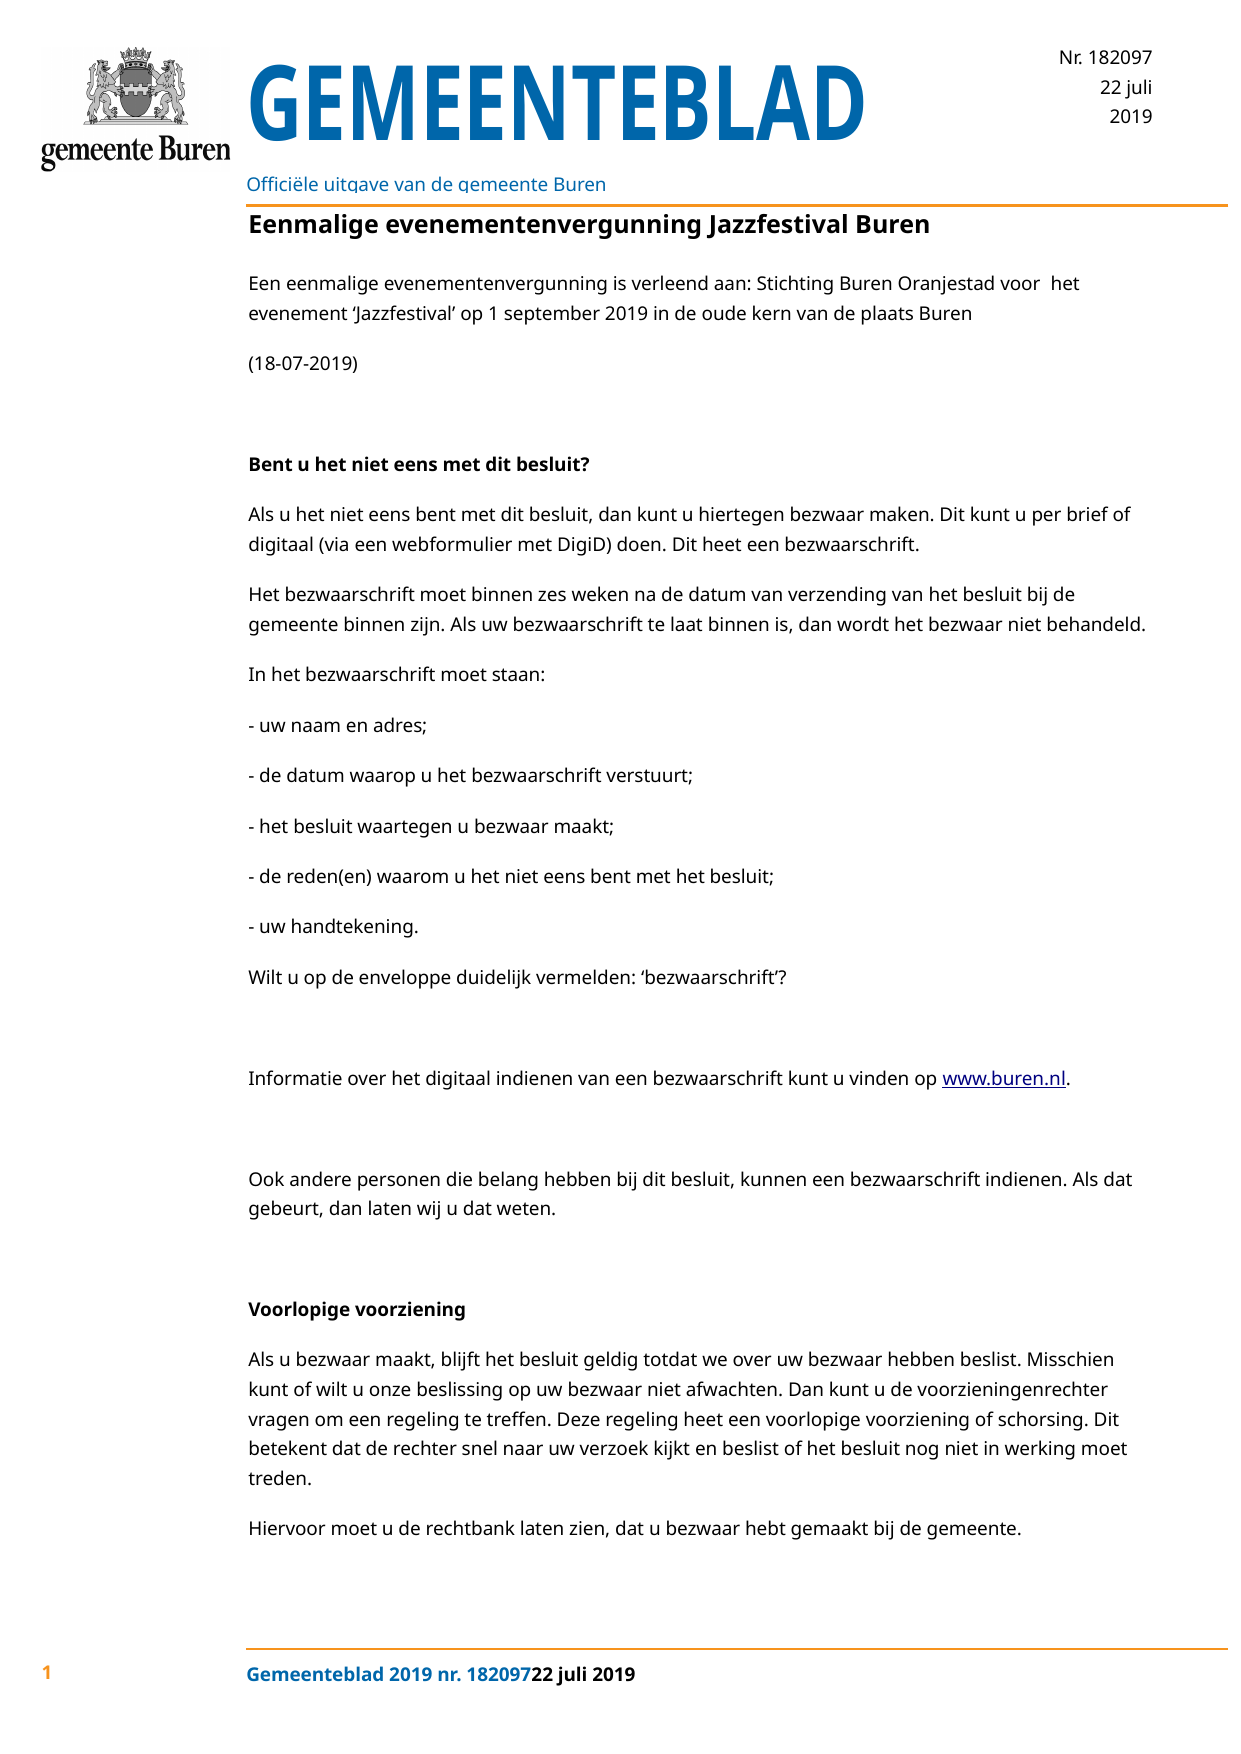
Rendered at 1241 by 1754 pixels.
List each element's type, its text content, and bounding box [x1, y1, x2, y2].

text Ook andere personen die belang hebben bij dit besluit, kunnen een bezwaarschrift indienen. Als dat gebeurt, dan laten wij u dat weten. [248, 1166, 1152, 1221]
text Eenmalige evenementenvergunning Jazzfestival Buren [248, 207, 1152, 241]
text Als u bezwaar maakt, blijft het besluit geldig totdat we over uw bezwaar hebben beslist. Misschien kunt of wilt u onze beslissing op uw bezwaar niet afwachten. Dan kunt u de voorzieningenrechter vragen om een regeling te treffen. Deze regeling heet een voorlopige voorziening of schorsing. Dit betekent dat de rechter snel naar uw verzoek kijkt en beslist of het besluit nog niet in werking moet treden. [248, 1347, 1152, 1491]
text Een eenmalige evenementenvergunning is verleend aan: Stichting Buren Oranjestad voor het evenement ‘Jazzfestival’ op 1 september 2019 in de oude kern van de plaats Buren [248, 270, 1152, 326]
text Wilt u op de enveloppe duidelijk vermelden: ‘bezwaarschrift’? [248, 964, 1152, 990]
text Het bezwaarschrift moet binnen zes weken na de datum van verzending van het besluit bij de gemeente binnen zijn. Als uw bezwaarschrift te laat binnen is, dan wordt het bezwaar niet behandeld. [248, 582, 1152, 637]
text - uw handtekening. [248, 914, 1152, 939]
text In het bezwaarschrift moet staan: [248, 662, 1152, 687]
text Informatie over het digitaal indienen van een bezwaarschrift kunt u vinden op www.buren.nl. [248, 1065, 1152, 1091]
text - het besluit waartegen u bezwaar maakt; [248, 813, 1152, 838]
text - de datum waarop u het bezwaarschrift verstuurt; [248, 762, 1152, 788]
text (18-07-2019) [248, 350, 1152, 376]
text - uw naam en adres; [248, 712, 1152, 738]
text Als u het niet eens bent met dit besluit, dan kunt u hiertegen bezwaar maken. Dit kunt u per brief of digitaal (via een webformulier met DigiD) doen. Dit heet een bezwaarschrift. [248, 502, 1152, 557]
text Bent u het niet eens met dit besluit? [248, 451, 1152, 477]
text Hiervoor moet u de rechtbank laten zien, dat u bezwaar hebt gemaakt bij de gemeente. [248, 1515, 1152, 1541]
text - de reden(en) waarom u het niet eens bent met het besluit; [248, 863, 1152, 889]
picture [41, 47, 231, 172]
text Voorlopige voorziening [248, 1296, 1152, 1322]
